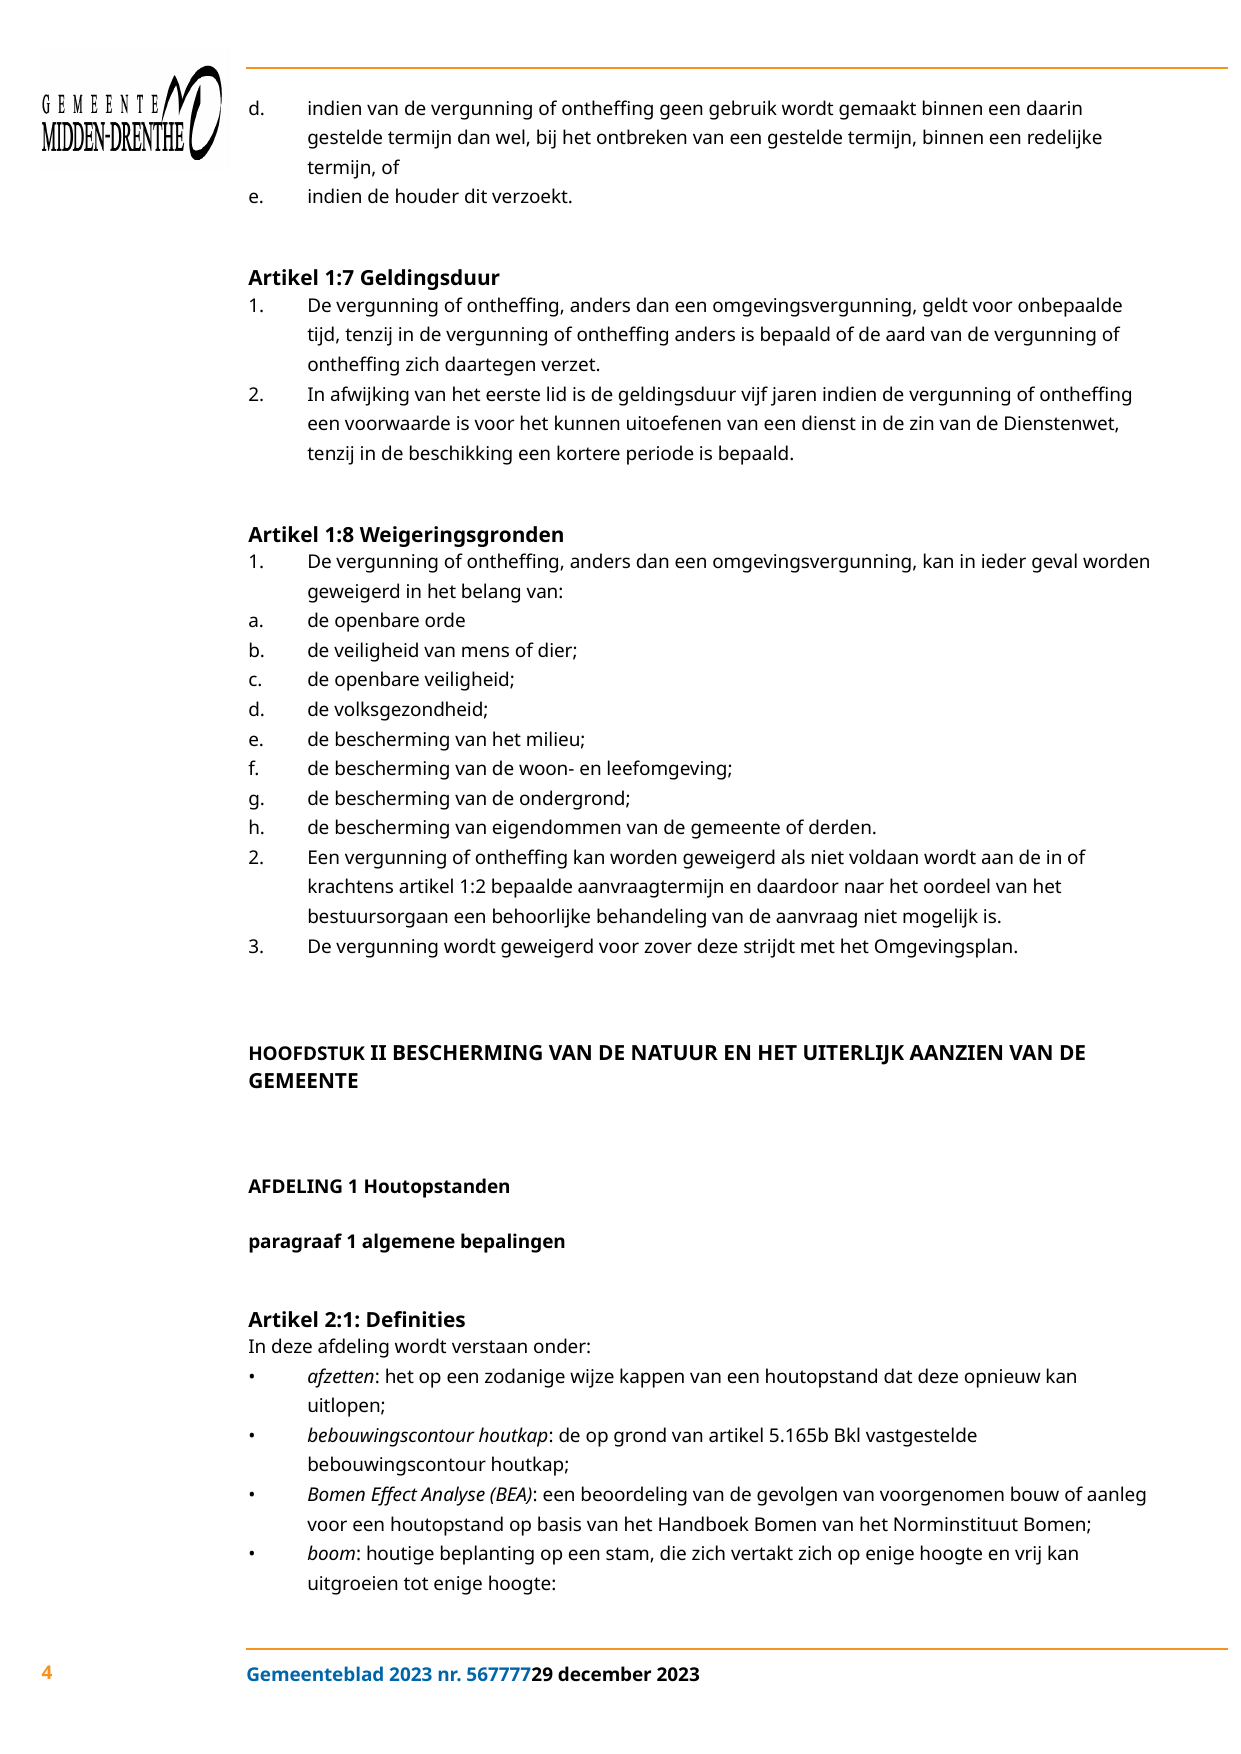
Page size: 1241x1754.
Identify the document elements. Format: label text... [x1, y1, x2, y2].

list De vergunning of ontheffing, anders dan een omgevingsvergunning, geldt voor onbepaalde tijd, tenzij in de vergunning of ontheffing anders is bepaald of de aard van de vergunning of ontheffing zich daartegen verzet. [248, 292, 1152, 377]
list bebouwingscontour houtkap: de op grond van artikel 5.165b Bkl vastgestelde bebouwingscontour houtkap; [248, 1422, 1152, 1477]
list de bescherming van de ondergrond; [248, 785, 1152, 811]
text Artikel 2:1: Definities [248, 1305, 1152, 1333]
list indien van de vergunning of ontheffing geen gebruik wordt gemaakt binnen een daarin gestelde termijn dan wel, bij het ontbreken van een gestelde termijn, binnen een redelijke termijn, of [248, 95, 1152, 180]
list de bescherming van de woon- en leefomgeving; [248, 755, 1152, 781]
text paragraaf 1 algemene bepalingen [248, 1229, 1152, 1254]
list de openbare orde [248, 607, 1152, 633]
text Artikel 1:7 Geldingsduur [248, 263, 1152, 292]
text Artikel 1:8 Weigeringsgronden [248, 520, 1152, 548]
list de bescherming van eigendommen van de gemeente of derden. [248, 814, 1152, 840]
text AFDELING 1 Houtopstanden [248, 1173, 1152, 1199]
list de volksgezondheid; [248, 696, 1152, 722]
list De vergunning wordt geweigerd voor zover deze strijdt met het Omgevingsplan. [248, 933, 1152, 959]
list afzetten: het op een zodanige wijze kappen van een houtopstand dat deze opnieuw kan uitlopen; [248, 1363, 1152, 1418]
list indien de houder dit verzoekt. [248, 183, 1152, 209]
list de veiligheid van mens of dier; [248, 637, 1152, 663]
list De vergunning of ontheffing, anders dan een omgevingsvergunning, kan in ieder geval worden geweigerd in het belang van: [248, 548, 1152, 604]
list In afwijking van het eerste lid is de geldingsduur vijf jaren indien de vergunning of ontheffing een voorwaarde is voor het kunnen uitoefenen van een dienst in de zin van de Dienstenwet, tenzij in de beschikking een kortere periode is bepaald. [248, 381, 1152, 466]
text HOOFDSTUK II BESCHERMING VAN DE NATUUR EN HET UITERLIJK AANZIEN VAN DE GEMEENTE [248, 1038, 1152, 1094]
list boom: houtige beplanting op een stam, die zich vertakt zich op enige hoogte en vrij kan uitgroeien tot enige hoogte: [248, 1540, 1152, 1596]
list de openbare veiligheid; [248, 667, 1152, 692]
list Een vergunning of ontheffing kan worden geweigerd als niet voldaan wordt aan de in of krachtens artikel 1:2 bepaalde aanvraagtermijn en daardoor naar het oordeel van het bestuursorgaan een behoorlijke behandeling van de aanvraag niet mogelijk is. [248, 844, 1152, 929]
text In deze afdeling wordt verstaan onder: [248, 1333, 1152, 1359]
list Bomen Effect Analyse (BEA): een beoordeling van de gevolgen van voorgenomen bouw of aanleg voor een houtopstand op basis van het Handboek Bomen van het Norminstituut Bomen; [248, 1481, 1152, 1537]
picture [41, 47, 231, 172]
list de bescherming van het milieu; [248, 726, 1152, 752]
